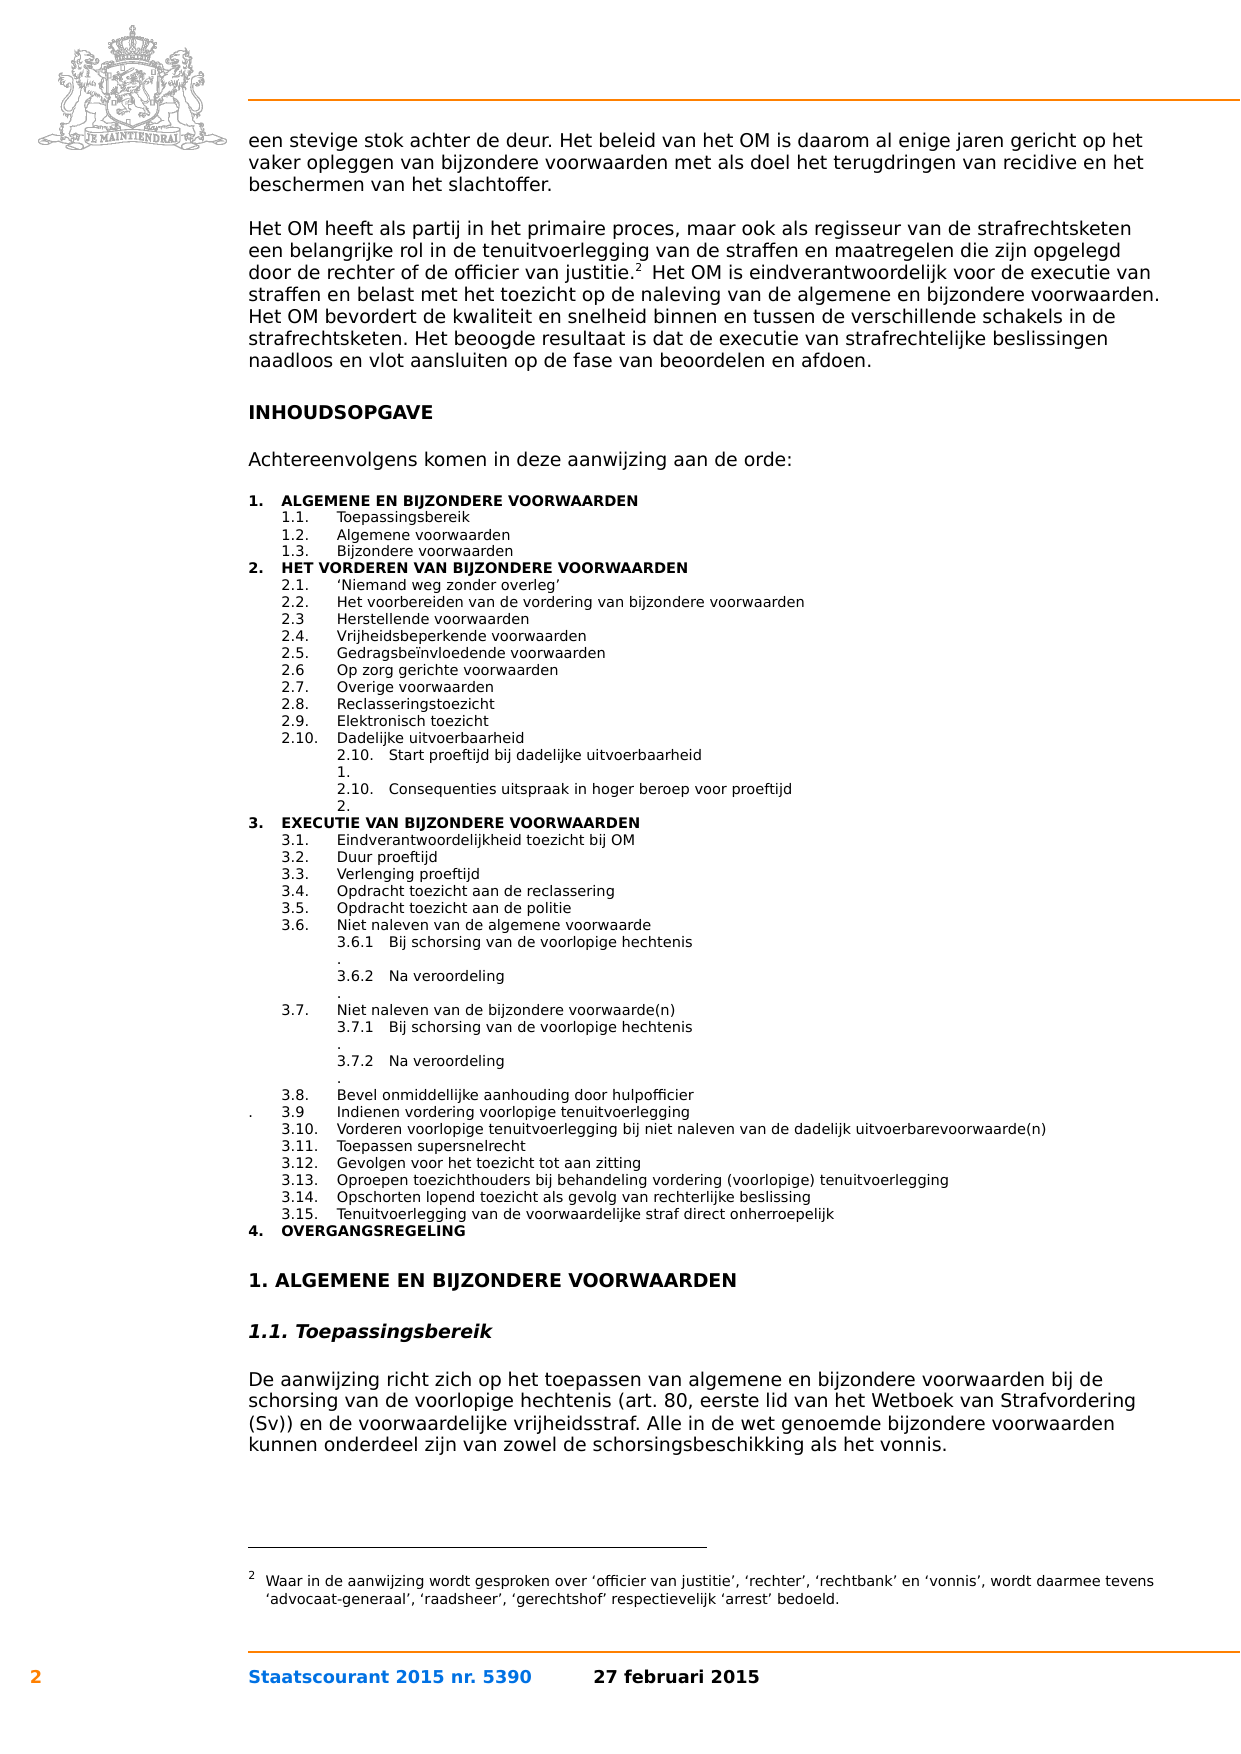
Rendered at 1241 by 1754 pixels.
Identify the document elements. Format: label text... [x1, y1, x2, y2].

table_cell [248, 713, 275, 730]
table_cell [1124, 1121, 1163, 1138]
table_cell [1124, 1189, 1163, 1206]
table_cell 3.10. [275, 1121, 331, 1138]
table_cell 2.2. [275, 594, 331, 611]
table_cell Bijzondere voorwaarden [331, 543, 1124, 560]
table_cell [275, 934, 331, 968]
table_cell 3.4. [275, 883, 331, 900]
table_cell 3.6.2. [331, 968, 383, 1002]
table_cell Algemene voorwaarden [331, 526, 1124, 543]
table_cell [248, 730, 275, 747]
table_header 1. [248, 493, 275, 509]
text een stevige stok achter de deur. Het beleid van het OM is daarom al enige jaren gericht op het vaker opleggen van bijzondere voorwaarden met als doel het terugdringen van recidive en het beschermen van het slachtoffer. [248, 130, 1163, 196]
table_cell Overige voorwaarden [331, 679, 1124, 696]
table_header ALGEMENE EN BIJZONDERE VOORWAARDEN [275, 493, 1124, 509]
table_cell 2.6 [275, 662, 331, 679]
table_cell [1124, 968, 1163, 1002]
table_cell [1124, 526, 1163, 543]
table_cell [275, 1053, 331, 1087]
table_cell [248, 900, 275, 917]
table_cell [275, 968, 331, 1002]
table_cell 1.3. [275, 543, 331, 560]
table_cell Verlenging proeftijd [331, 866, 1124, 883]
table_cell [248, 968, 275, 1002]
table_cell Opdracht toezicht aan de reclassering [331, 883, 1124, 900]
table_cell HET VORDEREN VAN BIJZONDERE VOORWAARDEN [275, 560, 1124, 577]
table_cell [1124, 866, 1163, 883]
table_cell [1124, 1206, 1163, 1222]
text Waar in de aanwijzing wordt gesproken over ‘officier van justitie’, ‘rechter’, ‘rechtbank’ en ‘vonnis’, wordt daarmee tevens ‘advocaat-generaal’, ‘raadsheer’, ‘gerechtshof’ respectievelijk ‘arrest’ bedoeld. [248, 1569, 1163, 1608]
text De aanwijzing richt zich op het toepassen van algemene en bijzondere voorwaarden bij de schorsing van de voorlopige hechtenis (art. 80, eerste lid van het Wetboek van Strafvordering (Sv)) en de voorwaardelijke vrijheidsstraf. Alle in de wet genoemde bijzondere voorwaarden kunnen onderdeel zijn van zowel de schorsingsbeschikking als het vonnis. [248, 1368, 1163, 1456]
table_cell Eindverantwoordelijkheid toezicht bij OM [331, 832, 1124, 849]
table_cell [248, 832, 275, 849]
table_cell [1124, 1104, 1163, 1121]
table_cell [248, 594, 275, 611]
table_cell [248, 883, 275, 900]
table_cell Start proeftijd bij dadelijke uitvoerbaarheid [383, 747, 1124, 781]
table_cell [248, 509, 275, 526]
table_cell Niet naleven van de bijzondere voorwaarde(n) [331, 1002, 1124, 1019]
table_cell [1124, 560, 1163, 577]
table_cell 2.10.1. [331, 747, 383, 781]
table_cell 3.7.2. [331, 1053, 383, 1087]
picture [38, 25, 227, 150]
table_cell Bij schorsing van de voorlopige hechtenis [383, 934, 1124, 968]
table_cell [1124, 1053, 1163, 1087]
table_cell [1124, 543, 1163, 560]
table_cell [248, 611, 275, 628]
table_cell 3. [248, 815, 275, 832]
table_cell [248, 1121, 275, 1138]
table_cell 3.8. [275, 1087, 331, 1104]
table_cell [248, 1138, 275, 1154]
table_cell [1124, 577, 1163, 594]
table_cell [248, 1087, 275, 1104]
table_cell 3.12. [275, 1155, 331, 1172]
table_cell [248, 747, 275, 781]
table_cell [1124, 883, 1163, 900]
table_cell Herstellende voorwaarden [331, 611, 1124, 628]
table_cell [248, 849, 275, 866]
table_cell [248, 679, 275, 696]
table_cell 2.3 [275, 611, 331, 628]
table_cell Indienen vordering voorlopige tenuitvoerlegging [331, 1104, 1124, 1121]
table_cell 3.2. [275, 849, 331, 866]
table_cell Opdracht toezicht aan de politie [331, 900, 1124, 917]
table_cell [248, 1019, 275, 1053]
table_cell 2.10. [275, 730, 331, 747]
text Het OM heeft als partij in het primaire proces, maar ook als regisseur van de strafrechtsketen een belangrijke rol in de tenuitvoerlegging van de straffen en maatregelen die zijn opgelegd door de rechter of de officier van justitie. Het OM is eindverantwoordelijk voor de executie van straffen en belast met het toezicht op de naleving van de algemene en bijzondere voorwaarden. Het OM bevordert de kwaliteit en snelheid binnen en tussen de verschillende schakels in de strafrechtsketen. Het beoogde resultaat is dat de executie van strafrechtelijke beslissingen naadloos en vlot aansluiten op de fase van beoordelen en afdoen. [248, 218, 1163, 372]
table_cell [1124, 917, 1163, 934]
table_cell [248, 543, 275, 560]
table_cell Vorderen voorlopige tenuitvoerlegging bij niet naleven van de dadelijk uitvoerbarevoorwaarde(n) [331, 1121, 1124, 1138]
subtitle INHOUDSOPGAVE [248, 402, 1163, 423]
table_cell [1124, 900, 1163, 917]
table_cell 3.3. [275, 866, 331, 883]
table_cell Niet naleven van de algemene voorwaarde [331, 917, 1124, 934]
table_cell Na veroordeling [383, 1053, 1124, 1087]
table_cell 1.1. [275, 509, 331, 526]
table_cell [248, 934, 275, 968]
table_cell [1124, 696, 1163, 713]
table_cell [1124, 815, 1163, 832]
table_cell [248, 628, 275, 645]
table_cell [1124, 645, 1163, 662]
table_cell [1124, 662, 1163, 679]
table_cell [248, 1206, 275, 1222]
table_cell 3.11. [275, 1138, 331, 1154]
table_cell [1124, 730, 1163, 747]
subtitle 1.1. Toepassingsbereik [248, 1321, 1163, 1343]
table_cell [1124, 1172, 1163, 1188]
table_cell [1124, 934, 1163, 968]
table_cell [1124, 594, 1163, 611]
table_cell [1124, 679, 1163, 696]
table_cell [275, 747, 331, 781]
table_cell 3.7.1. [331, 1019, 383, 1053]
table_cell 3.7. [275, 1002, 331, 1019]
table_cell [248, 1155, 275, 1172]
table_cell Duur proeftijd [331, 849, 1124, 866]
table_cell 2.9. [275, 713, 331, 730]
table_cell [1124, 1002, 1163, 1019]
table_cell [248, 781, 275, 815]
table_cell [1124, 747, 1163, 781]
table_cell [1124, 713, 1163, 730]
table_cell Opschorten lopend toezicht als gevolg van rechterlijke beslissing [331, 1189, 1124, 1206]
table_cell [1124, 611, 1163, 628]
table_cell Op zorg gerichte voorwaarden [331, 662, 1124, 679]
table_cell [248, 1172, 275, 1188]
table_cell [248, 1053, 275, 1087]
table_header [1124, 493, 1163, 509]
table_cell [248, 696, 275, 713]
table_cell Reclasseringstoezicht [331, 696, 1124, 713]
table_cell 2.7. [275, 679, 331, 696]
table_cell 2.8. [275, 696, 331, 713]
table_cell Bevel onmiddellijke aanhouding door hulpofficier [331, 1087, 1124, 1104]
table_cell Gevolgen voor het toezicht tot aan zitting [331, 1155, 1124, 1172]
table_cell Na veroordeling [383, 968, 1124, 1002]
table_cell Gedragsbeïnvloedende voorwaarden [331, 645, 1124, 662]
table_cell Dadelijke uitvoerbaarheid [331, 730, 1124, 747]
table_cell Toepassen supersnelrecht [331, 1138, 1124, 1154]
table_cell [1124, 1087, 1163, 1104]
table_cell 1.2. [275, 526, 331, 543]
table_cell [248, 1189, 275, 1206]
table_cell Bij schorsing van de voorlopige hechtenis [383, 1019, 1124, 1053]
table_cell [248, 1002, 275, 1019]
table_cell 3.15. [275, 1206, 331, 1222]
table_cell 2.4. [275, 628, 331, 645]
table_cell [275, 1019, 331, 1053]
table_cell [1124, 1019, 1163, 1053]
table_cell [1124, 849, 1163, 866]
table_cell . [248, 1104, 275, 1121]
table_cell Tenuitvoerlegging van de voorwaardelijke straf direct onherroepelijk [331, 1206, 1124, 1222]
table_cell EXECUTIE VAN BIJZONDERE VOORWAARDEN [275, 815, 1124, 832]
table_cell 2.10.2. [331, 781, 383, 815]
table_cell [248, 645, 275, 662]
table_cell OVERGANGSREGELING [275, 1223, 1124, 1239]
table_cell Het voorbereiden van de vordering van bijzondere voorwaarden [331, 594, 1124, 611]
table_cell Oproepen toezichthouders bij behandeling vordering (voorlopige) tenuitvoerlegging [331, 1172, 1124, 1188]
table_cell 3.9 [275, 1104, 331, 1121]
table_cell 2. [248, 560, 275, 577]
table_cell 2.1. [275, 577, 331, 594]
table_cell ‘Niemand weg zonder overleg’ [331, 577, 1124, 594]
table_cell 4. [248, 1223, 275, 1239]
table_cell 2.5. [275, 645, 331, 662]
table_cell [275, 781, 331, 815]
text Achtereenvolgens komen in deze aanwijzing aan de orde: [248, 448, 1163, 471]
table_cell Elektronisch toezicht [331, 713, 1124, 730]
table_cell [248, 526, 275, 543]
table_cell [1124, 628, 1163, 645]
table_cell [248, 917, 275, 934]
table_cell 3.14. [275, 1189, 331, 1206]
table_cell [1124, 509, 1163, 526]
table_cell 3.6.1. [331, 934, 383, 968]
table_cell Vrijheidsbeperkende voorwaarden [331, 628, 1124, 645]
table_cell [1124, 1155, 1163, 1172]
table_cell [1124, 1138, 1163, 1154]
table_cell [1124, 1223, 1163, 1239]
table_cell 3.6. [275, 917, 331, 934]
table_cell [1124, 781, 1163, 815]
table_cell [1124, 832, 1163, 849]
subtitle 1. ALGEMENE EN BIJZONDERE VOORWAARDEN [248, 1269, 1163, 1291]
table_cell 3.13. [275, 1172, 331, 1188]
table_cell [248, 577, 275, 594]
table_cell [248, 662, 275, 679]
table_cell Toepassingsbereik [331, 509, 1124, 526]
table_cell Consequenties uitspraak in hoger beroep voor proeftijd [383, 781, 1124, 815]
table_cell [248, 866, 275, 883]
table_cell 3.1. [275, 832, 331, 849]
table_cell 3.5. [275, 900, 331, 917]
